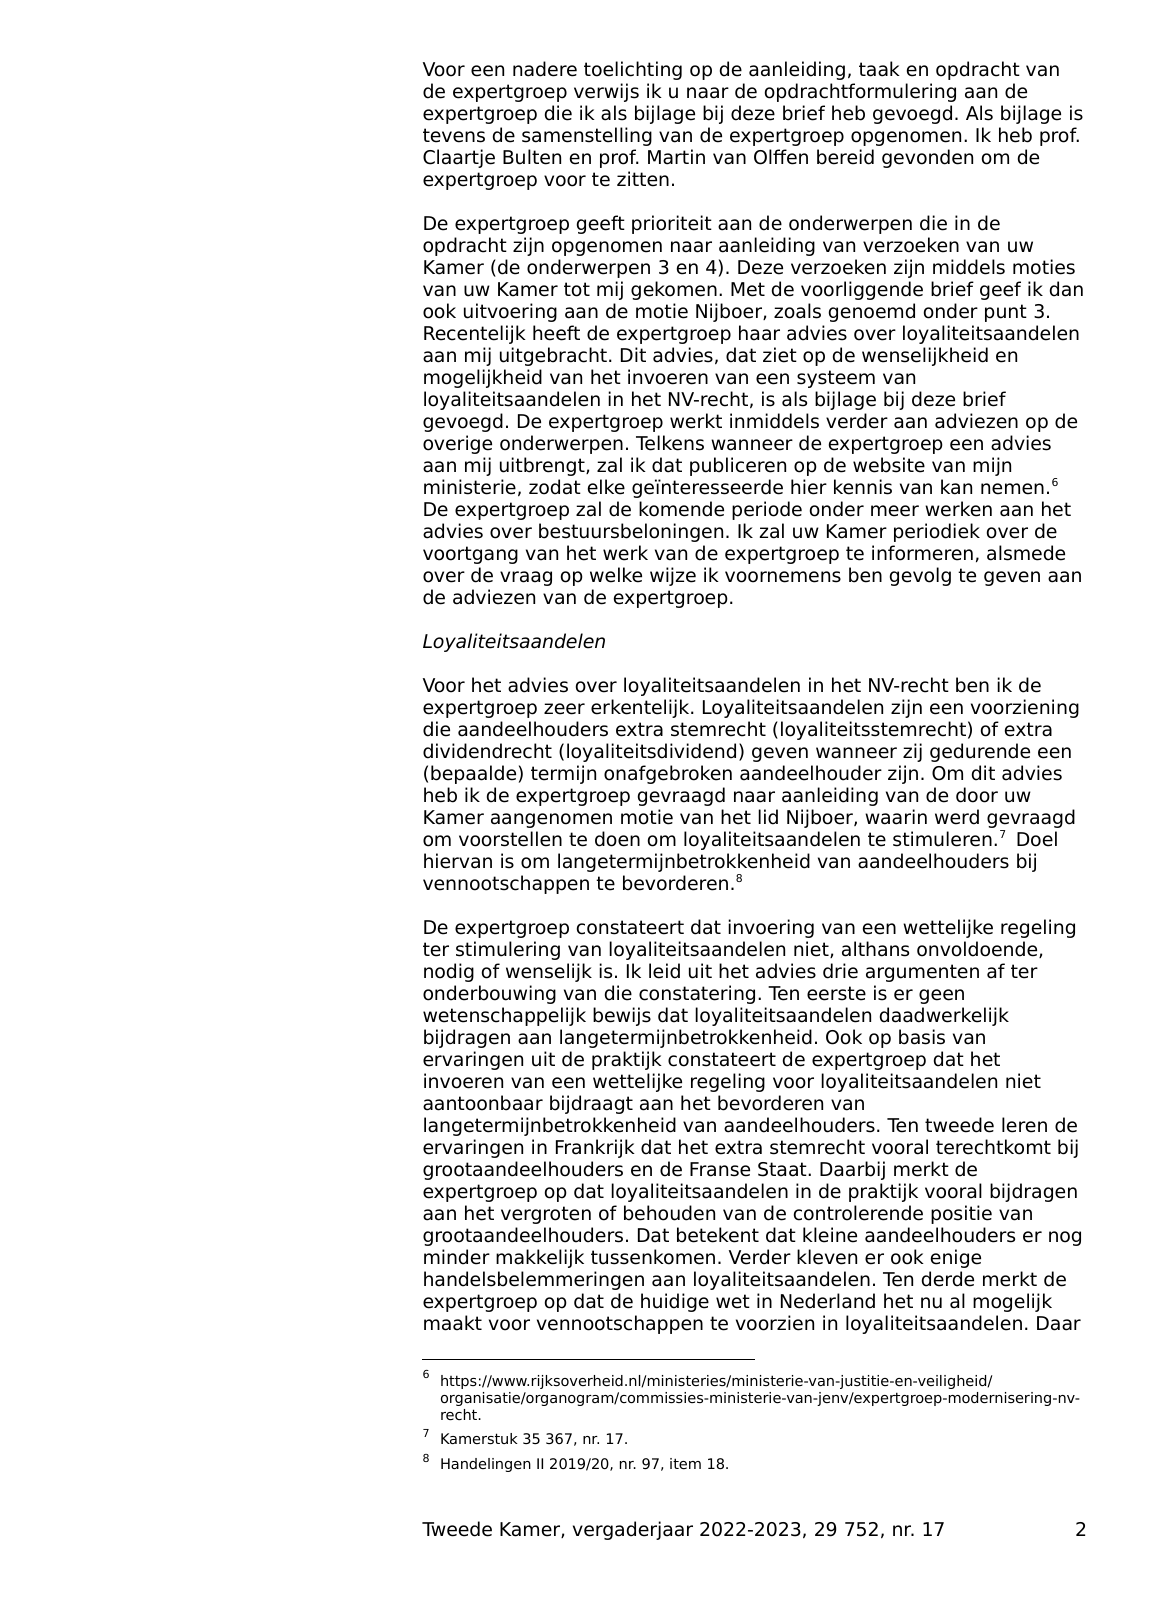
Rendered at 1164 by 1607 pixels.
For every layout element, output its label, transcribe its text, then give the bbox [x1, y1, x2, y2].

text Kamerstuk 35 367, nr. 17. [422, 1427, 1087, 1449]
text Handelingen II 2019/20, nr. 97, item 18. [422, 1452, 1087, 1474]
text Voor een nadere toelichting op de aanleiding, taak en opdracht van de expertgroep verwijs ik u naar de opdrachtformulering aan de expertgroep die ik als bijlage bij deze brief heb gevoegd. Als bijlage is tevens de samenstelling van de expertgroep opgenomen. Ik heb prof. Claartje Bulten en prof. Martin van Olffen bereid gevonden om de expertgroep voor te zitten. [422, 59, 1087, 191]
text De expertgroep constateert dat invoering van een wettelijke regeling ter stimulering van loyaliteitsaandelen niet, althans onvoldoende, nodig of wenselijk is. Ik leid uit het advies drie argumenten af ter onderbouwing van die constatering. Ten eerste is er geen wetenschappelijk bewijs dat loyaliteitsaandelen daadwerkelijk bijdragen aan langetermijnbetrokkenheid. Ook op basis van ervaringen uit de praktijk constateert de expertgroep dat het invoeren van een wettelijke regeling voor loyaliteitsaandelen niet aantoonbaar bijdraagt aan het bevorderen van langetermijnbetrokkenheid van aandeelhouders. Ten tweede leren de ervaringen in Frankrijk dat het extra stemrecht vooral terechtkomt bij grootaandeelhouders en de Franse Staat. Daarbij merkt de expertgroep op dat loyaliteitsaandelen in de praktijk vooral bijdragen aan het vergroten of behouden van de controlerende positie van grootaandeelhouders. Dat betekent dat kleine aandeelhouders er nog minder makkelijk tussenkomen. Verder kleven er ook enige handelsbelemmeringen aan loyaliteitsaandelen. Ten derde merkt de expertgroep op dat de huidige wet in Nederland het nu al mogelijk maakt voor vennootschappen te voorzien in loyaliteitsaandelen. Daar [422, 917, 1087, 1335]
text https://www.rijksoverheid.nl/ministeries/ministerie-van-justitie-en-veiligheid/organisatie/organogram/commissies-ministerie-van-jenv/expertgroep-modernisering-nv-recht. [422, 1368, 1087, 1424]
text De expertgroep geeft prioriteit aan de onderwerpen die in de opdracht zijn opgenomen naar aanleiding van verzoeken van uw Kamer (de onderwerpen 3 en 4). Deze verzoeken zijn middels moties van uw Kamer tot mij gekomen. Met de voorliggende brief geef ik dan ook uitvoering aan de motie Nijboer, zoals genoemd onder punt 3. Recentelijk heeft de expertgroep haar advies over loyaliteitsaandelen aan mij uitgebracht. Dit advies, dat ziet op de wenselijkheid en mogelijkheid van het invoeren van een systeem van loyaliteitsaandelen in het NV-recht, is als bijlage bij deze brief gevoegd. De expertgroep werkt inmiddels verder aan adviezen op de overige onderwerpen. Telkens wanneer de expertgroep een advies aan mij uitbrengt, zal ik dat publiceren op de website van mijn ministerie, zodat elke geïnteresseerde hier kennis van kan nemen. De expertgroep zal de komende periode onder meer werken aan het advies over bestuursbeloningen. Ik zal uw Kamer periodiek over de voortgang van het werk van de expertgroep te informeren, alsmede over de vraag op welke wijze ik voornemens ben gevolg te geven aan de adviezen van de expertgroep. [422, 213, 1087, 609]
subtitle Loyaliteitsaandelen [422, 631, 1087, 653]
text Voor het advies over loyaliteitsaandelen in het NV-recht ben ik de expertgroep zeer erkentelijk. Loyaliteitsaandelen zijn een voorziening die aandeelhouders extra stemrecht (loyaliteitsstemrecht) of extra dividendrecht (loyaliteitsdividend) geven wanneer zij gedurende een (bepaalde) termijn onafgebroken aandeelhouder zijn. Om dit advies heb ik de expertgroep gevraagd naar aanleiding van de door uw Kamer aangenomen motie van het lid Nijboer, waarin werd gevraagd om voorstellen te doen om loyaliteitsaandelen te stimuleren. Doel hiervan is om langetermijnbetrokkenheid van aandeelhouders bij vennootschappen te bevorderen. [422, 675, 1087, 895]
